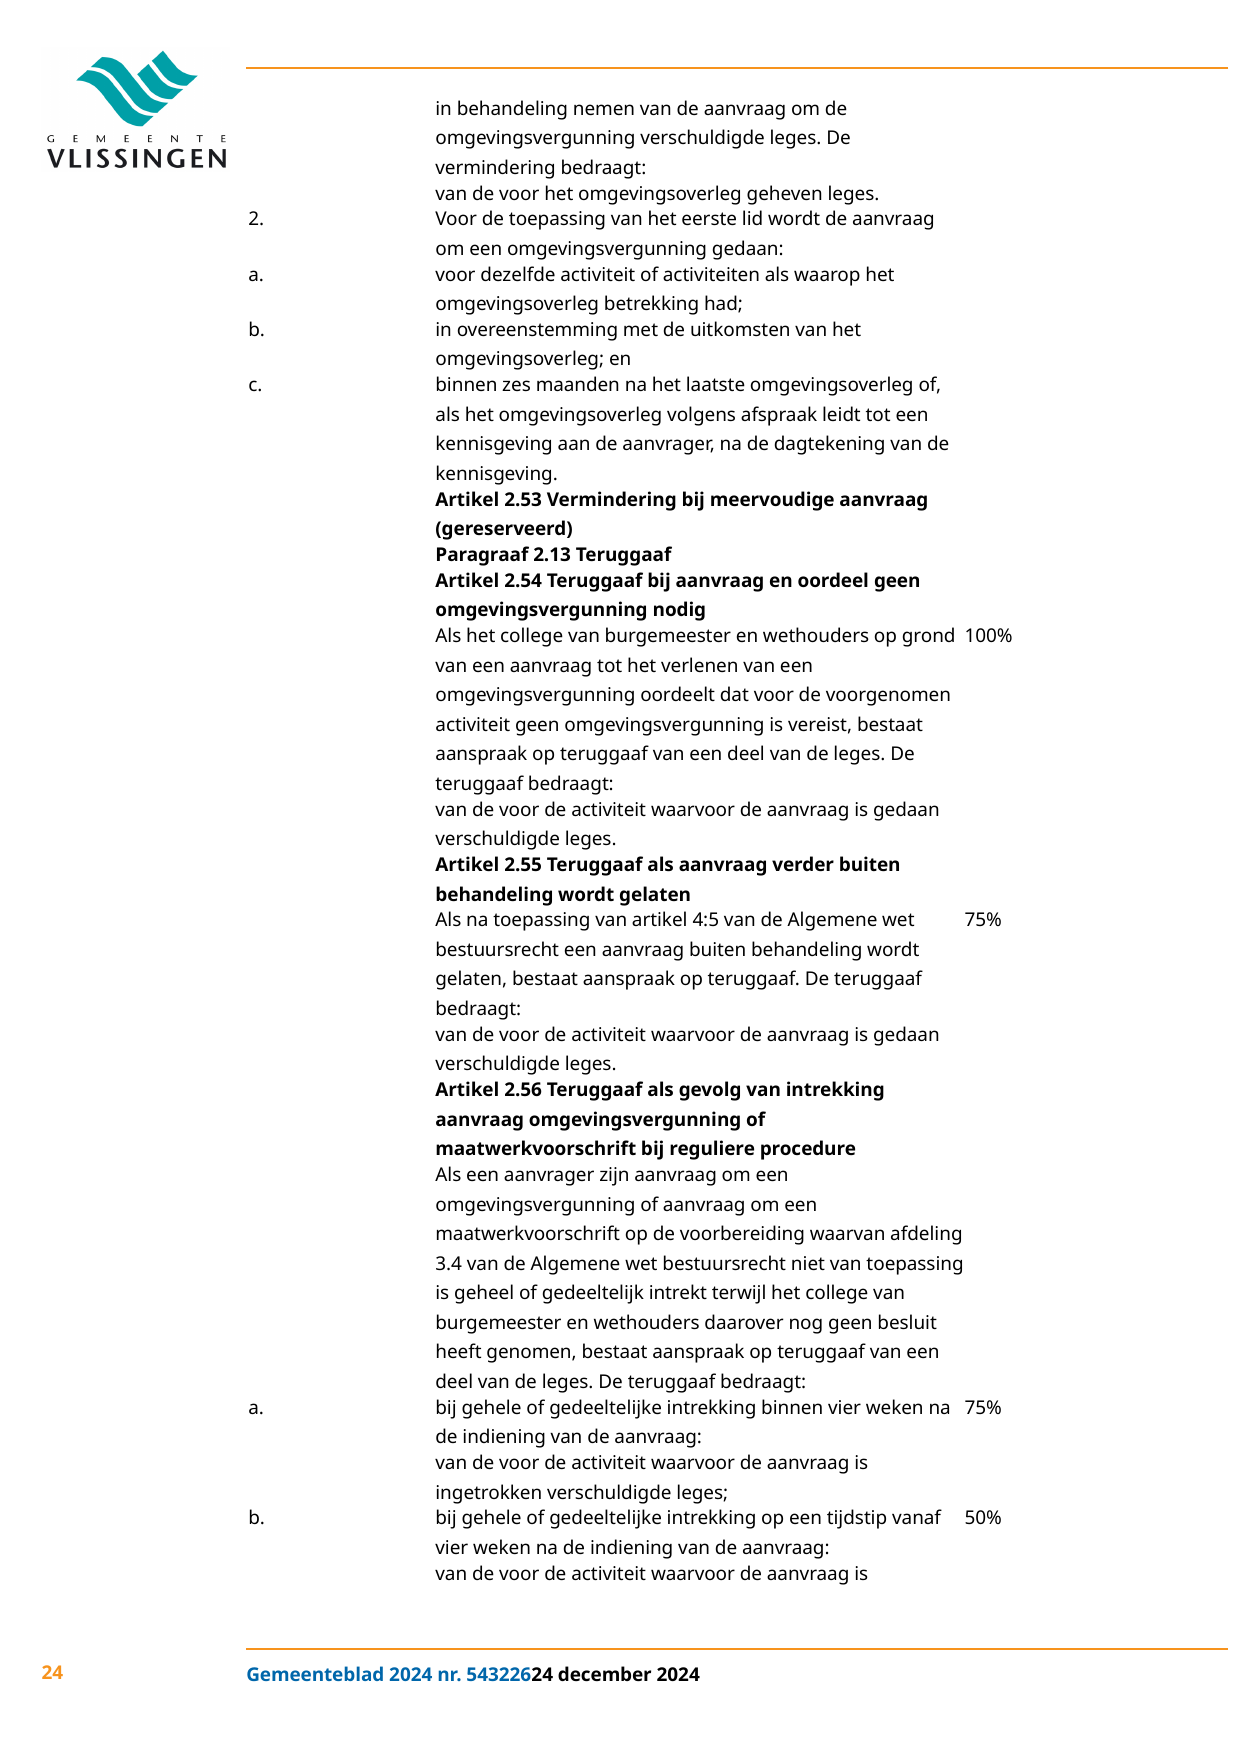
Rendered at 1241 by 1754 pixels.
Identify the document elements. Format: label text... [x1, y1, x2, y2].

table_cell [964, 541, 1152, 567]
table_cell [964, 1076, 1152, 1161]
table_cell [248, 95, 435, 180]
table_cell Paragraaf 2.13 Teruggaaf [435, 541, 964, 567]
table_cell in overeenstemming met de uitkomsten van het omgevingsoverleg; en [435, 316, 964, 371]
table_cell a. [248, 261, 435, 316]
table_cell [964, 1021, 1152, 1076]
table_cell van de voor de activiteit waarvoor de aanvraag is gedaan verschuldigde leges. [435, 796, 964, 851]
table_cell Voor de toepassing van het eerste lid wordt de aanvraag om een omgevingsvergunning gedaan: [435, 205, 964, 261]
table_cell [964, 261, 1152, 316]
table_cell Artikel 2.55 Teruggaaf als aanvraag verder buiten behandeling wordt gelaten [435, 851, 964, 906]
table_cell [964, 180, 1152, 205]
table_cell [964, 1449, 1152, 1504]
table_cell [248, 796, 435, 851]
table_cell Artikel 2.53 Vermindering bij meervoudige aanvraag (gereserveerd) [435, 486, 964, 541]
table_cell [248, 1021, 435, 1076]
table_cell Als het college van burgemeester en wethouders op grond van een aanvraag tot het verlenen van een omgevingsvergunning oordeelt dat voor de voorgenomen activiteit geen omgevingsvergunning is vereist, bestaat aanspraak op teruggaaf van een deel van de leges. De teruggaaf bedraagt: [435, 622, 964, 796]
table_cell a. [248, 1394, 435, 1449]
table_cell [248, 567, 435, 622]
table_cell in behandeling nemen van de aanvraag om de omgevingsvergunning verschuldigde leges. De vermindering bedraagt: [435, 95, 964, 180]
table_cell [248, 180, 435, 205]
table_cell [964, 486, 1152, 541]
table_cell [964, 95, 1152, 180]
table_cell 50% [964, 1505, 1152, 1560]
table_cell 75% [964, 906, 1152, 1021]
table_cell [964, 316, 1152, 371]
table_cell van de voor het omgevingsoverleg geheven leges. [435, 180, 964, 205]
table_cell voor dezelfde activiteit of activiteiten als waarop het omgevingsoverleg betrekking had; [435, 261, 964, 316]
table_cell [964, 851, 1152, 906]
table_cell [964, 796, 1152, 851]
table_cell 100% [964, 622, 1152, 796]
table_cell [964, 1161, 1152, 1394]
table_cell Artikel 2.56 Teruggaaf als gevolg van intrekking aanvraag omgevingsvergunning of maatwerkvoorschrift bij reguliere procedure [435, 1076, 964, 1161]
table_cell [248, 851, 435, 906]
table_cell [964, 371, 1152, 486]
table_cell b. [248, 316, 435, 371]
table_cell [248, 1076, 435, 1161]
table_cell 75% [964, 1394, 1152, 1449]
picture [41, 47, 231, 172]
table_cell [248, 906, 435, 1021]
table_cell c. [248, 371, 435, 486]
table_cell Artikel 2.54 Teruggaaf bij aanvraag en oordeel geen omgevingsvergunning nodig [435, 567, 964, 622]
table_cell [964, 567, 1152, 622]
table_cell [248, 541, 435, 567]
table_cell [248, 1161, 435, 1394]
table_cell Als een aanvrager zijn aanvraag om een omgevingsvergunning of aanvraag om een maatwerkvoorschrift op de voorbereiding waarvan afdeling 3.4 van de Algemene wet bestuursrecht niet van toepassing is geheel of gedeeltelijk intrekt terwijl het college van burgemeester en wethouders daarover nog geen besluit heeft genomen, bestaat aanspraak op teruggaaf van een deel van de leges. De teruggaaf bedraagt: [435, 1161, 964, 1394]
table_cell binnen zes maanden na het laatste omgevingsoverleg of, als het omgevingsoverleg volgens afspraak leidt tot een kennisgeving aan de aanvrager, na de dagtekening van de kennisgeving. [435, 371, 964, 486]
table_cell bij gehele of gedeeltelijke intrekking op een tijdstip vanaf vier weken na de indiening van de aanvraag: [435, 1505, 964, 1560]
table_cell [248, 1560, 435, 1586]
table_cell 2. [248, 205, 435, 261]
table_cell van de voor de activiteit waarvoor de aanvraag is gedaan verschuldigde leges. [435, 1021, 964, 1076]
table_cell Als na toepassing van artikel 4:5 van de Algemene wet bestuursrecht een aanvraag buiten behandeling wordt gelaten, bestaat aanspraak op teruggaaf. De teruggaaf bedraagt: [435, 906, 964, 1021]
table_cell b. [248, 1505, 435, 1560]
table_cell [248, 622, 435, 796]
table_cell [248, 486, 435, 541]
table_cell van de voor de activiteit waarvoor de aanvraag is [435, 1560, 964, 1586]
table_cell bij gehele of gedeeltelijke intrekking binnen vier weken na de indiening van de aanvraag: [435, 1394, 964, 1449]
table_cell [964, 1560, 1152, 1586]
table_cell [248, 1449, 435, 1504]
table_cell van de voor de activiteit waarvoor de aanvraag is ingetrokken verschuldigde leges; [435, 1449, 964, 1504]
table_cell [964, 205, 1152, 261]
